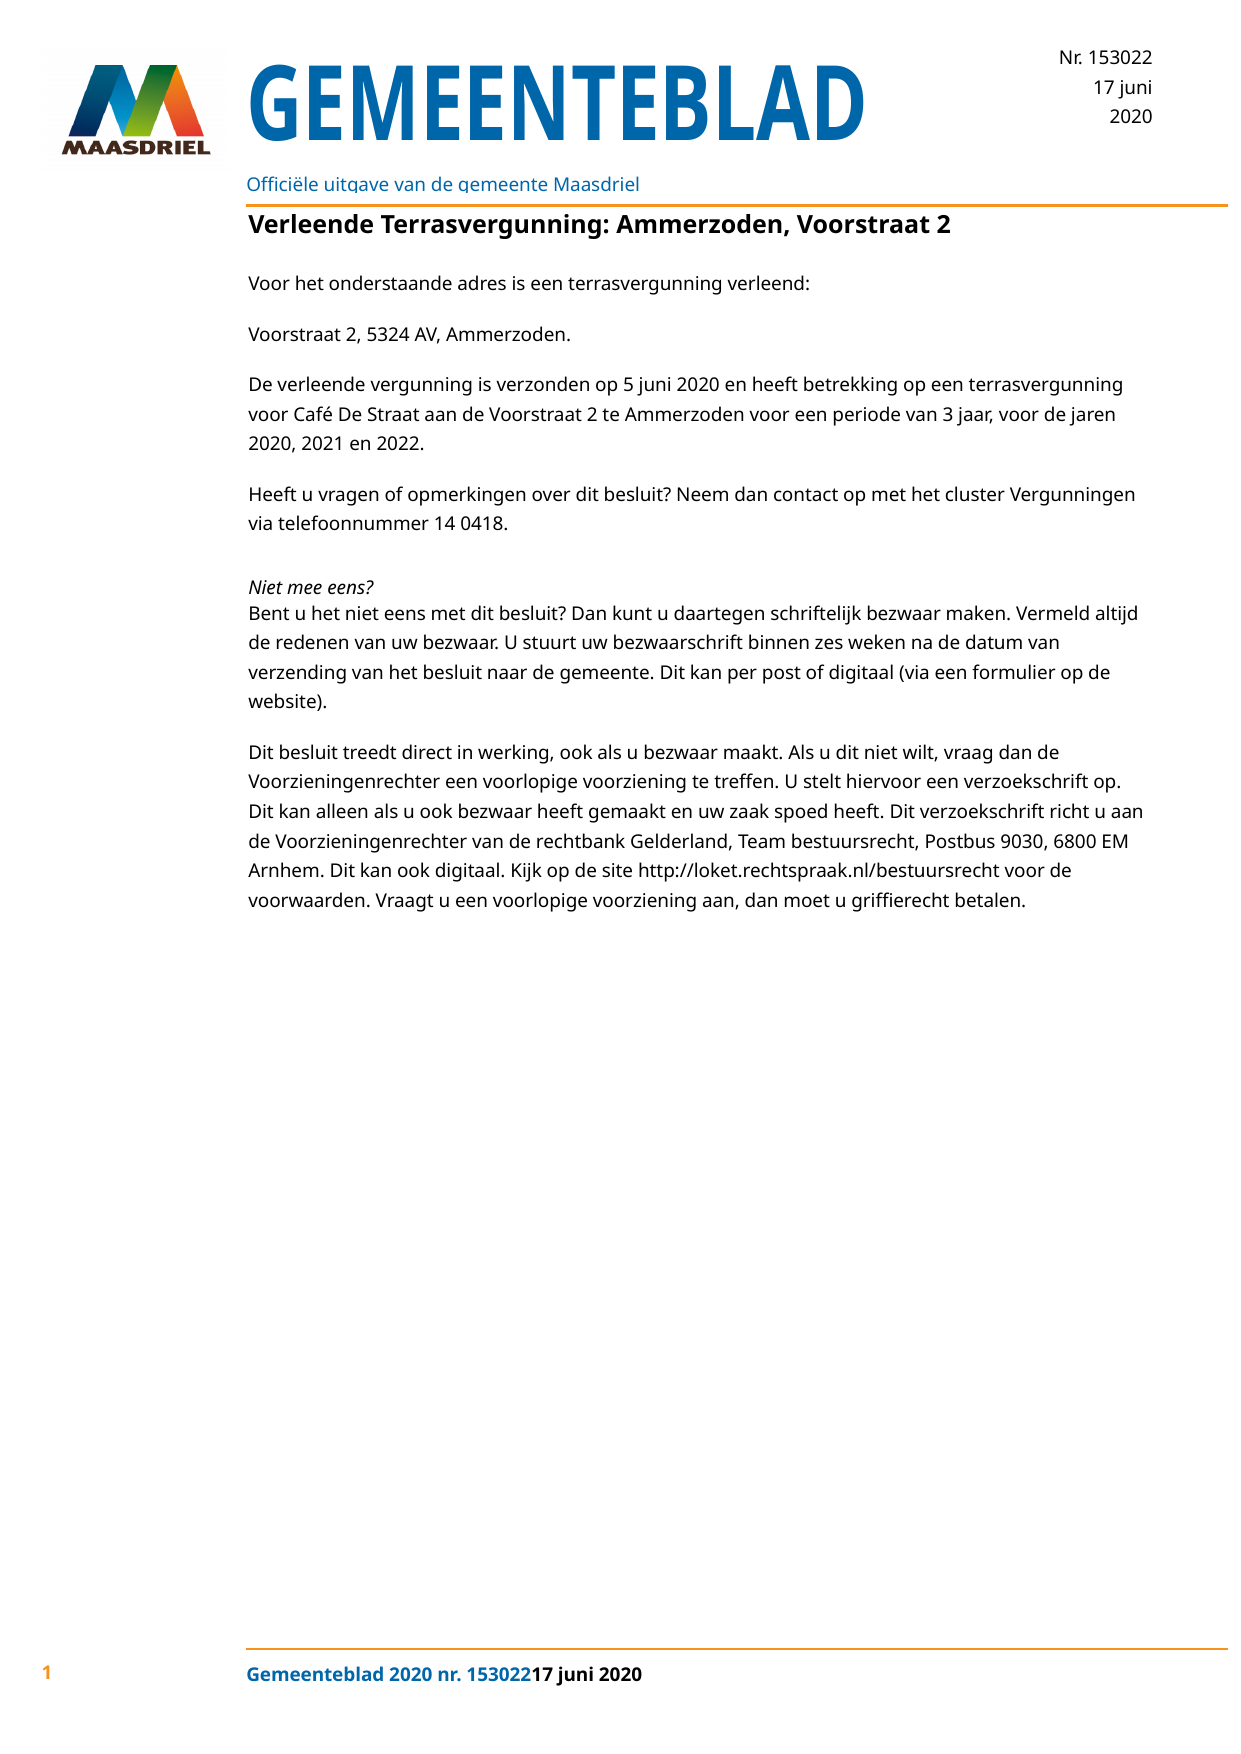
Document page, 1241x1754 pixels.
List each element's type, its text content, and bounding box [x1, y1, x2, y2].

text De verleende vergunning is verzonden op 5 juni 2020 en heeft betrekking op een terrasvergunning voor Café De Straat aan de Voorstraat 2 te Ammerzoden voor een periode van 3 jaar, voor de jaren 2020, 2021 en 2022. [248, 371, 1152, 456]
text Voorstraat 2, 5324 AV, Ammerzoden. [248, 321, 1152, 346]
text Niet mee eens? [248, 574, 1152, 600]
text Heeft u vragen of opmerkingen over dit besluit? Neem dan contact op met het cluster Vergunningen via telefoonnummer 14 0418. [248, 481, 1152, 536]
text Voor het onderstaande adres is een terrasvergunning verleend: [248, 270, 1152, 296]
text Dit besluit treedt direct in werking, ook als u bezwaar maakt. Als u dit niet wilt, vraag dan de Voorzieningenrechter een voorlopige voorziening te treffen. U stelt hiervoor een verzoekschrift op. Dit kan alleen als u ook bezwaar heeft gemaakt en uw zaak spoed heeft. Dit verzoekschrift richt u aan de Voorzieningenrechter van de rechtbank Gelderland, Team bestuursrecht, Postbus 9030, 6800 EM Arnhem. Dit kan ook digitaal. Kijk op de site http://loket.rechtspraak.nl/bestuursrecht voor de voorwaarden. Vraagt u een voorlopige voorziening aan, dan moet u griffierecht betalen. [248, 739, 1152, 913]
text Verleende Terrasvergunning: Ammerzoden, Voorstraat 2 [248, 207, 1152, 241]
picture [41, 47, 231, 172]
text Bent u het niet eens met dit besluit? Dan kunt u daartegen schriftelijk bezwaar maken. Vermeld altijd de redenen van uw bezwaar. U stuurt uw bezwaarschrift binnen zes weken na de datum van verzending van het besluit naar de gemeente. Dit kan per post of digitaal (via een formulier op de website). [248, 600, 1152, 714]
